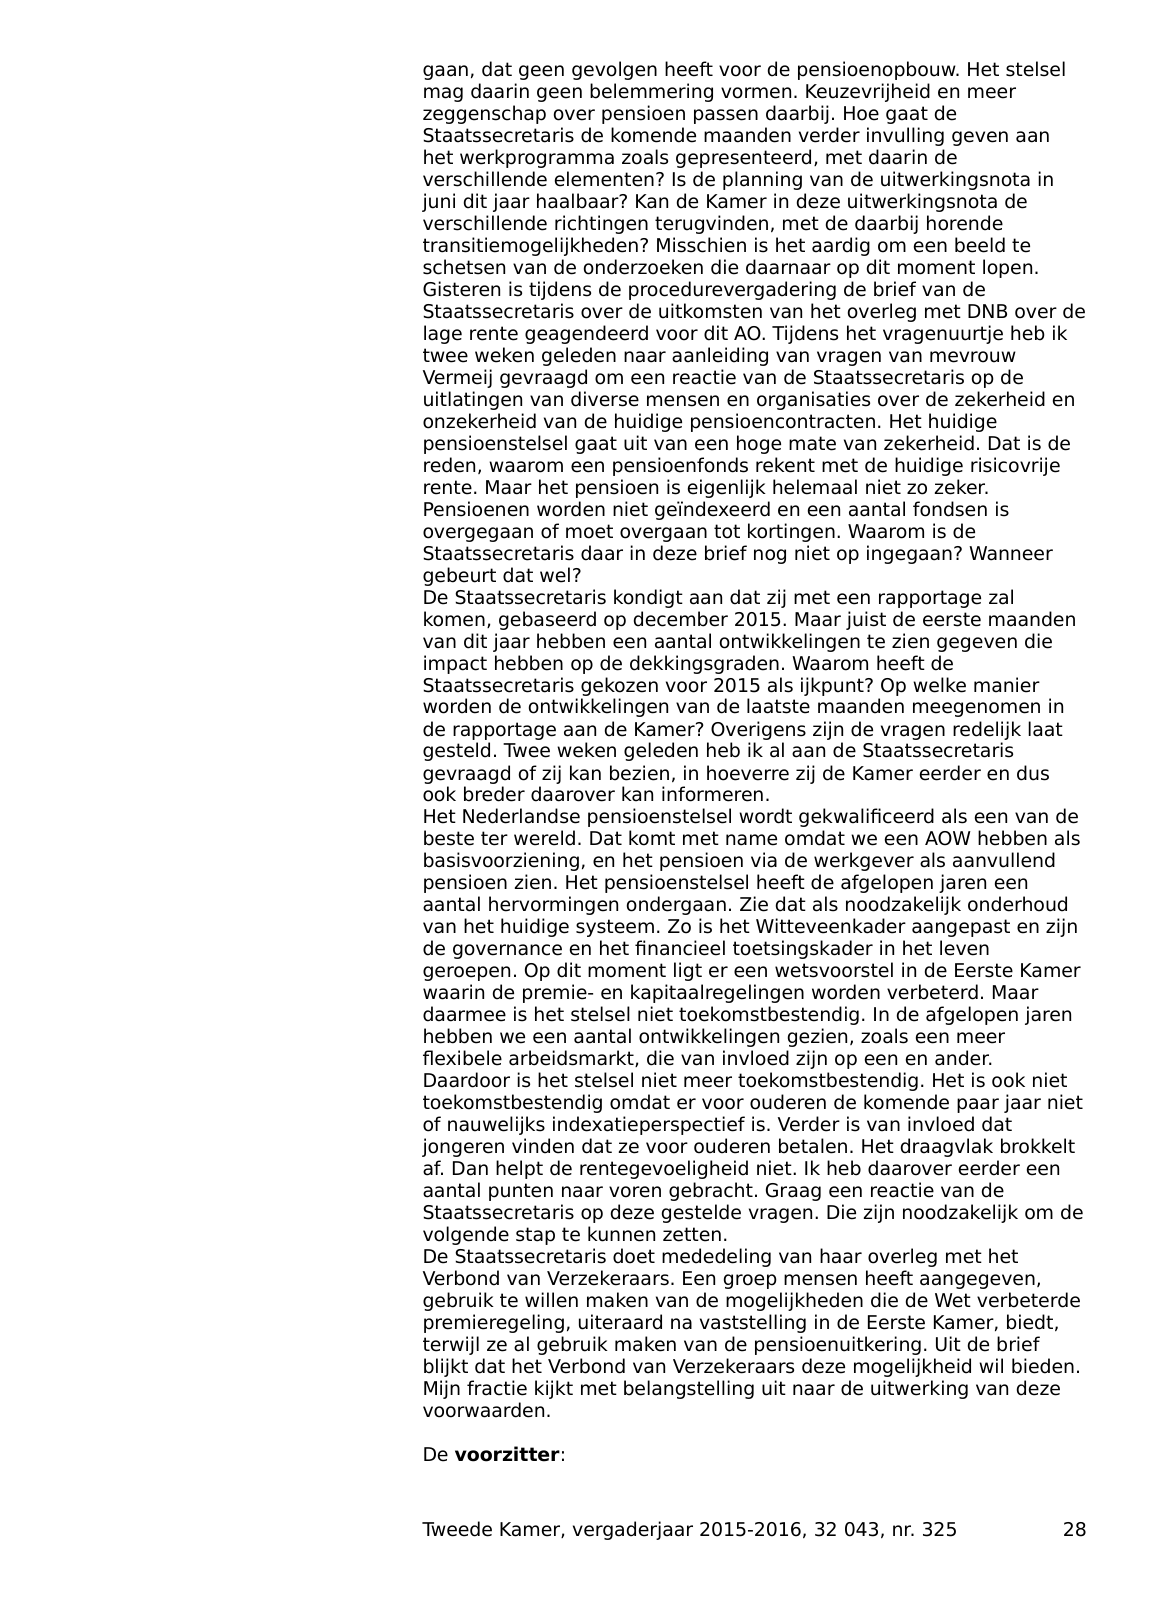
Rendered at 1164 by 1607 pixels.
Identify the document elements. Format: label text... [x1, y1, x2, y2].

text De Staatssecretaris doet mededeling van haar overleg met het Verbond van Verzekeraars. Een groep mensen heeft aangegeven, gebruik te willen maken van de mogelijkheden die de Wet verbeterde premieregeling, uiteraard na vaststelling in de Eerste Kamer, biedt, terwijl ze al gebruik maken van de pensioenuitkering. Uit de brief blijkt dat het Verbond van Verzekeraars deze mogelijkheid wil bieden. Mijn fractie kijkt met belangstelling uit naar de uitwerking van deze voorwaarden. [422, 1246, 1087, 1422]
text De voorzitter: [422, 1444, 1087, 1466]
text De Staatssecretaris kondigt aan dat zij met een rapportage zal komen, gebaseerd op december 2015. Maar juist de eerste maanden van dit jaar hebben een aantal ontwikkelingen te zien gegeven die impact hebben op de dekkingsgraden. Waarom heeft de Staatssecretaris gekozen voor 2015 als ijkpunt? Op welke manier worden de ontwikkelingen van de laatste maanden meegenomen in de rapportage aan de Kamer? Overigens zijn de vragen redelijk laat gesteld. Twee weken geleden heb ik al aan de Staatssecretaris gevraagd of zij kan bezien, in hoeverre zij de Kamer eerder en dus ook breder daarover kan informeren. [422, 587, 1087, 806]
text Gisteren is tijdens de procedurevergadering de brief van de Staatssecretaris over de uitkomsten van het overleg met DNB over de lage rente geagendeerd voor dit AO. Tijdens het vragenuurtje heb ik twee weken geleden naar aanleiding van vragen van mevrouw Vermeij gevraagd om een reactie van de Staatssecretaris op de uitlatingen van diverse mensen en organisaties over de zekerheid en onzekerheid van de huidige pensioencontracten. Het huidige pensioenstelsel gaat uit van een hoge mate van zekerheid. Dat is de reden, waarom een pensioenfonds rekent met de huidige risicovrije rente. Maar het pensioen is eigenlijk helemaal niet zo zeker. Pensioenen worden niet geïndexeerd en een aantal fondsen is overgegaan of moet overgaan tot kortingen. Waarom is de Staatssecretaris daar in deze brief nog niet op ingegaan? Wanneer gebeurt dat wel? [422, 279, 1087, 587]
text gaan, dat geen gevolgen heeft voor de pensioenopbouw. Het stelsel mag daarin geen belemmering vormen. Keuzevrijheid en meer zeggenschap over pensioen passen daarbij. Hoe gaat de Staatssecretaris de komende maanden verder invulling geven aan het werkprogramma zoals gepresenteerd, met daarin de verschillende elementen? Is de planning van de uitwerkingsnota in juni dit jaar haalbaar? Kan de Kamer in deze uitwerkingsnota de verschillende richtingen terugvinden, met de daarbij horende transitiemogelijkheden? Misschien is het aardig om een beeld te schetsen van de onderzoeken die daarnaar op dit moment lopen. [422, 59, 1087, 279]
text Het Nederlandse pensioenstelsel wordt gekwalificeerd als een van de beste ter wereld. Dat komt met name omdat we een AOW hebben als basisvoorziening, en het pensioen via de werkgever als aanvullend pensioen zien. Het pensioenstelsel heeft de afgelopen jaren een aantal hervormingen ondergaan. Zie dat als noodzakelijk onderhoud van het huidige systeem. Zo is het Witteveenkader aangepast en zijn de governance en het financieel toetsingskader in het leven geroepen. Op dit moment ligt er een wetsvoorstel in de Eerste Kamer waarin de premie- en kapitaalregelingen worden verbeterd. Maar daarmee is het stelsel niet toekomstbestendig. In de afgelopen jaren hebben we een aantal ontwikkelingen gezien, zoals een meer flexibele arbeidsmarkt, die van invloed zijn op een en ander. Daardoor is het stelsel niet meer toekomstbestendig. Het is ook niet toekomstbestendig omdat er voor ouderen de komende paar jaar niet of nauwelijks indexatieperspectief is. Verder is van invloed dat jongeren vinden dat ze voor ouderen betalen. Het draagvlak brokkelt af. Dan helpt de rentegevoeligheid niet. Ik heb daarover eerder een aantal punten naar voren gebracht. Graag een reactie van de Staatssecretaris op deze gestelde vragen. Die zijn noodzakelijk om de volgende stap te kunnen zetten. [422, 806, 1087, 1246]
